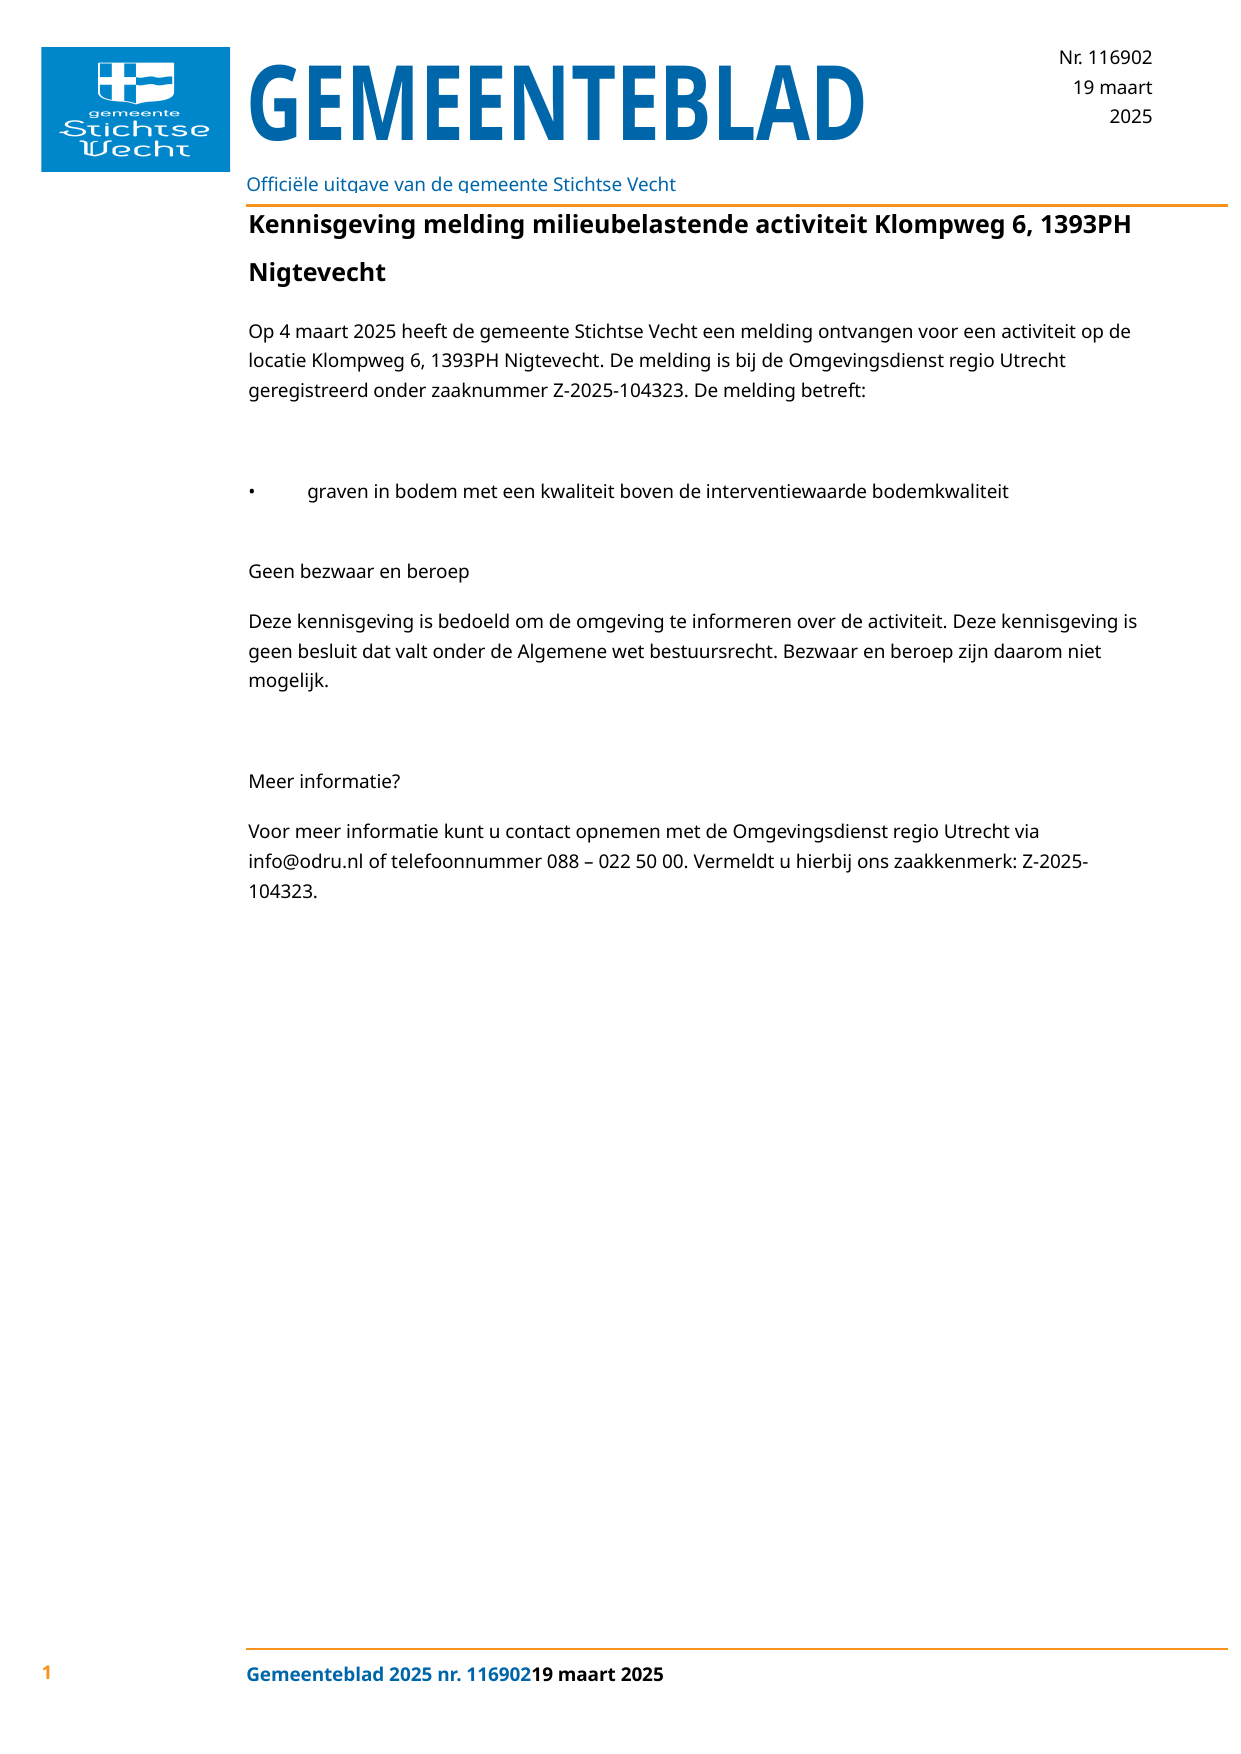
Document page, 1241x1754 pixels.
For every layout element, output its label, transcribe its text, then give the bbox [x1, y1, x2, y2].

text Voor meer informatie kunt u contact opnemen met de Omgevingsdienst regio Utrecht via info@odru.nl of telefoonnummer 088 – 022 50 00. Vermeldt u hierbij ons zaakkenmerk: Z-2025-104323. [248, 819, 1152, 904]
text Kennisgeving melding milieubelastende activiteit Klompweg 6, 1393PH Nigtevecht [248, 207, 1152, 288]
text Meer informatie? [248, 768, 1152, 794]
picture [137, 63, 174, 103]
text Geen bezwaar en beroep [248, 558, 1152, 584]
list graven in bodem met een kwaliteit boven de interventiewaarde bodemkwaliteit [248, 478, 1152, 504]
picture [99, 63, 135, 101]
text Op 4 maart 2025 heeft de gemeente Stichtse Vecht een melding ontvangen voor een activiteit op de locatie Klompweg 6, 1393PH Nigtevecht. De melding is bij de Omgevingsdienst regio Utrecht geregistreerd onder zaaknummer Z-2025-104323. De melding betreft: [248, 318, 1152, 403]
text Deze kennisgeving is bedoeld om de omgeving te informeren over de activiteit. Deze kennisgeving is geen besluit dat valt onder de Algemene wet bestuursrecht. Bezwaar en beroep zijn daarom niet mogelijk. [248, 608, 1152, 693]
